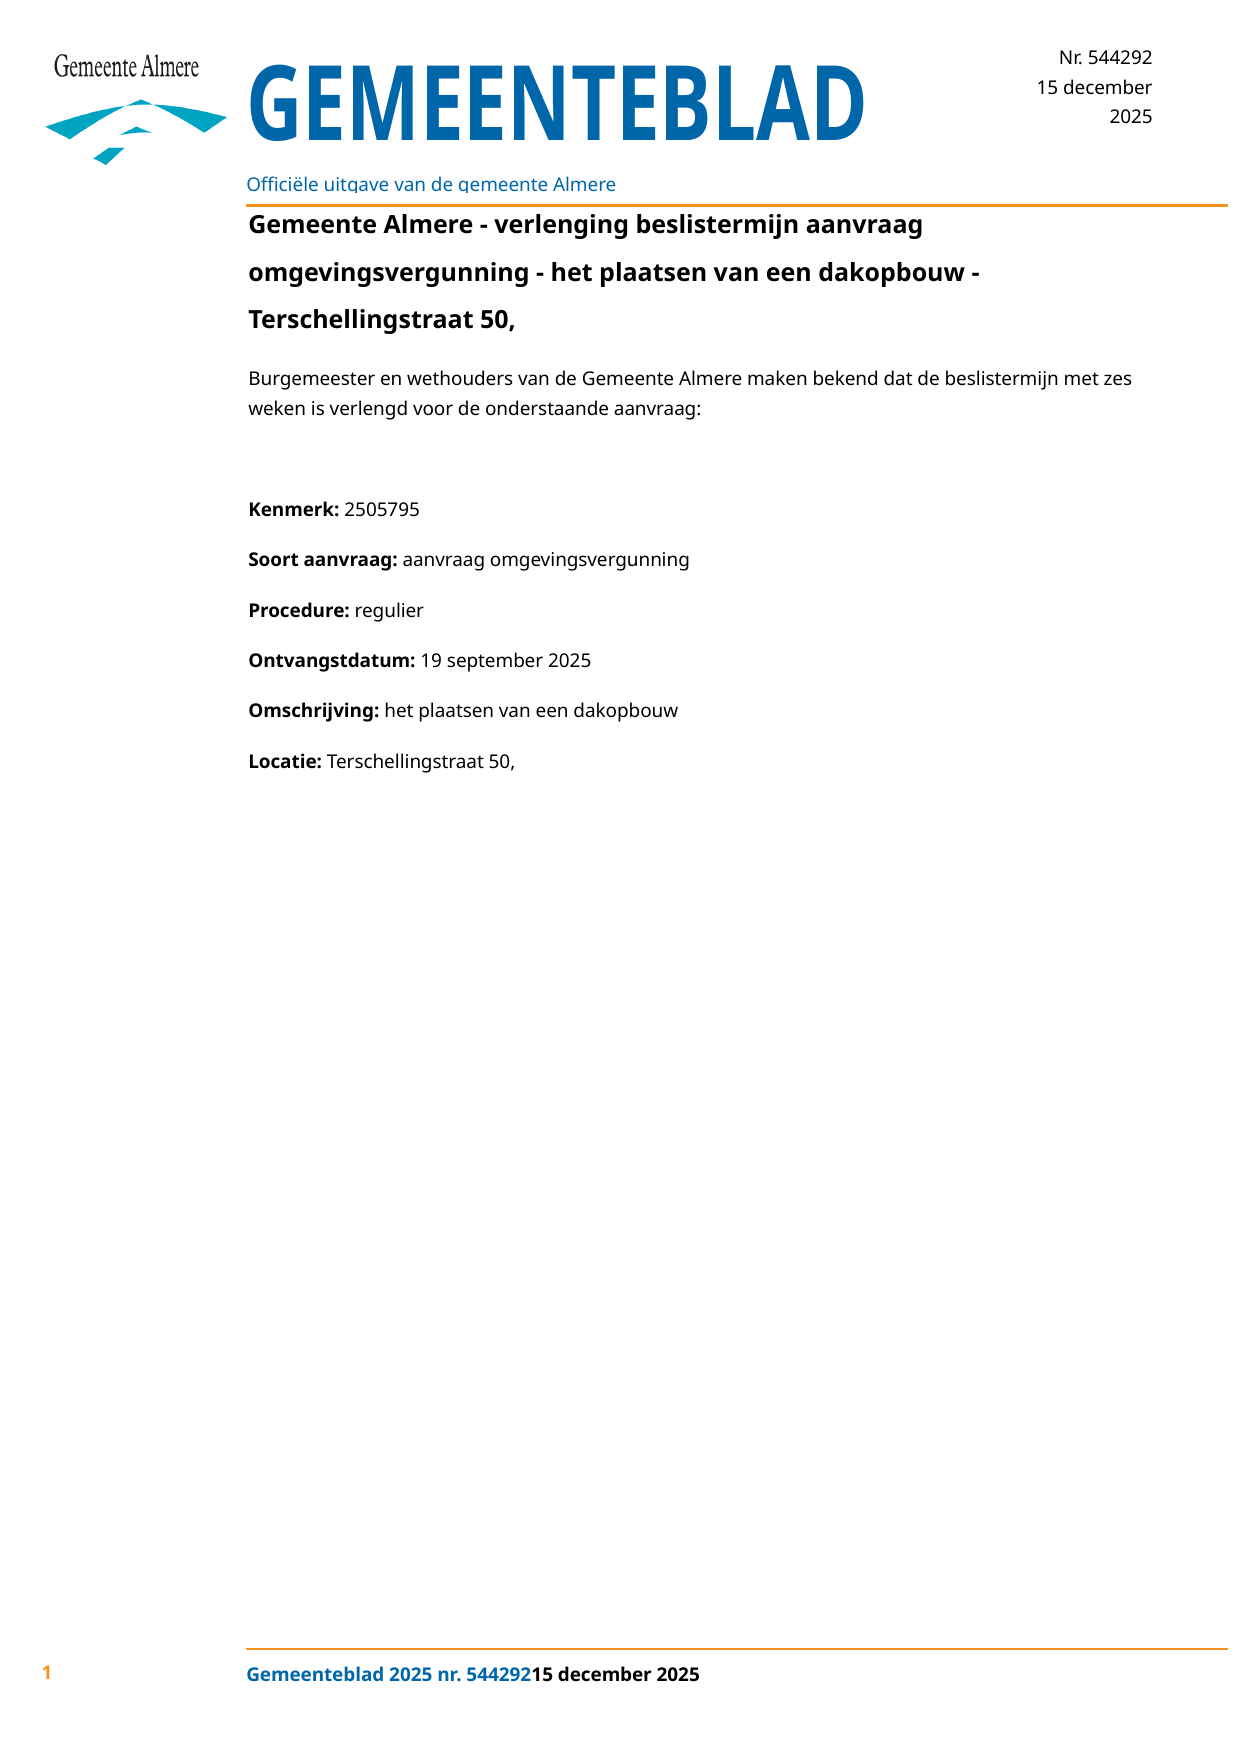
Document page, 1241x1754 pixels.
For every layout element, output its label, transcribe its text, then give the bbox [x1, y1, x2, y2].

picture [41, 47, 231, 172]
text Ontvangstdatum: 19 september 2025 [248, 647, 1152, 673]
text Burgemeester en wethouders van de Gemeente Almere maken bekend dat de beslistermijn met zes weken is verlengd voor de onderstaande aanvraag: [248, 366, 1152, 421]
text Soort aanvraag: aanvraag omgevingsvergunning [248, 546, 1152, 572]
text Gemeente Almere - verlenging beslistermijn aanvraag omgevingsvergunning - het plaatsen van een dakopbouw - Terschellingstraat 50, [248, 207, 1152, 336]
text Procedure: regulier [248, 597, 1152, 622]
text Kenmerk: 2505795 [248, 496, 1152, 522]
text Locatie: Terschellingstraat 50, [248, 748, 1152, 774]
text Omschrijving: het plaatsen van een dakopbouw [248, 698, 1152, 723]
